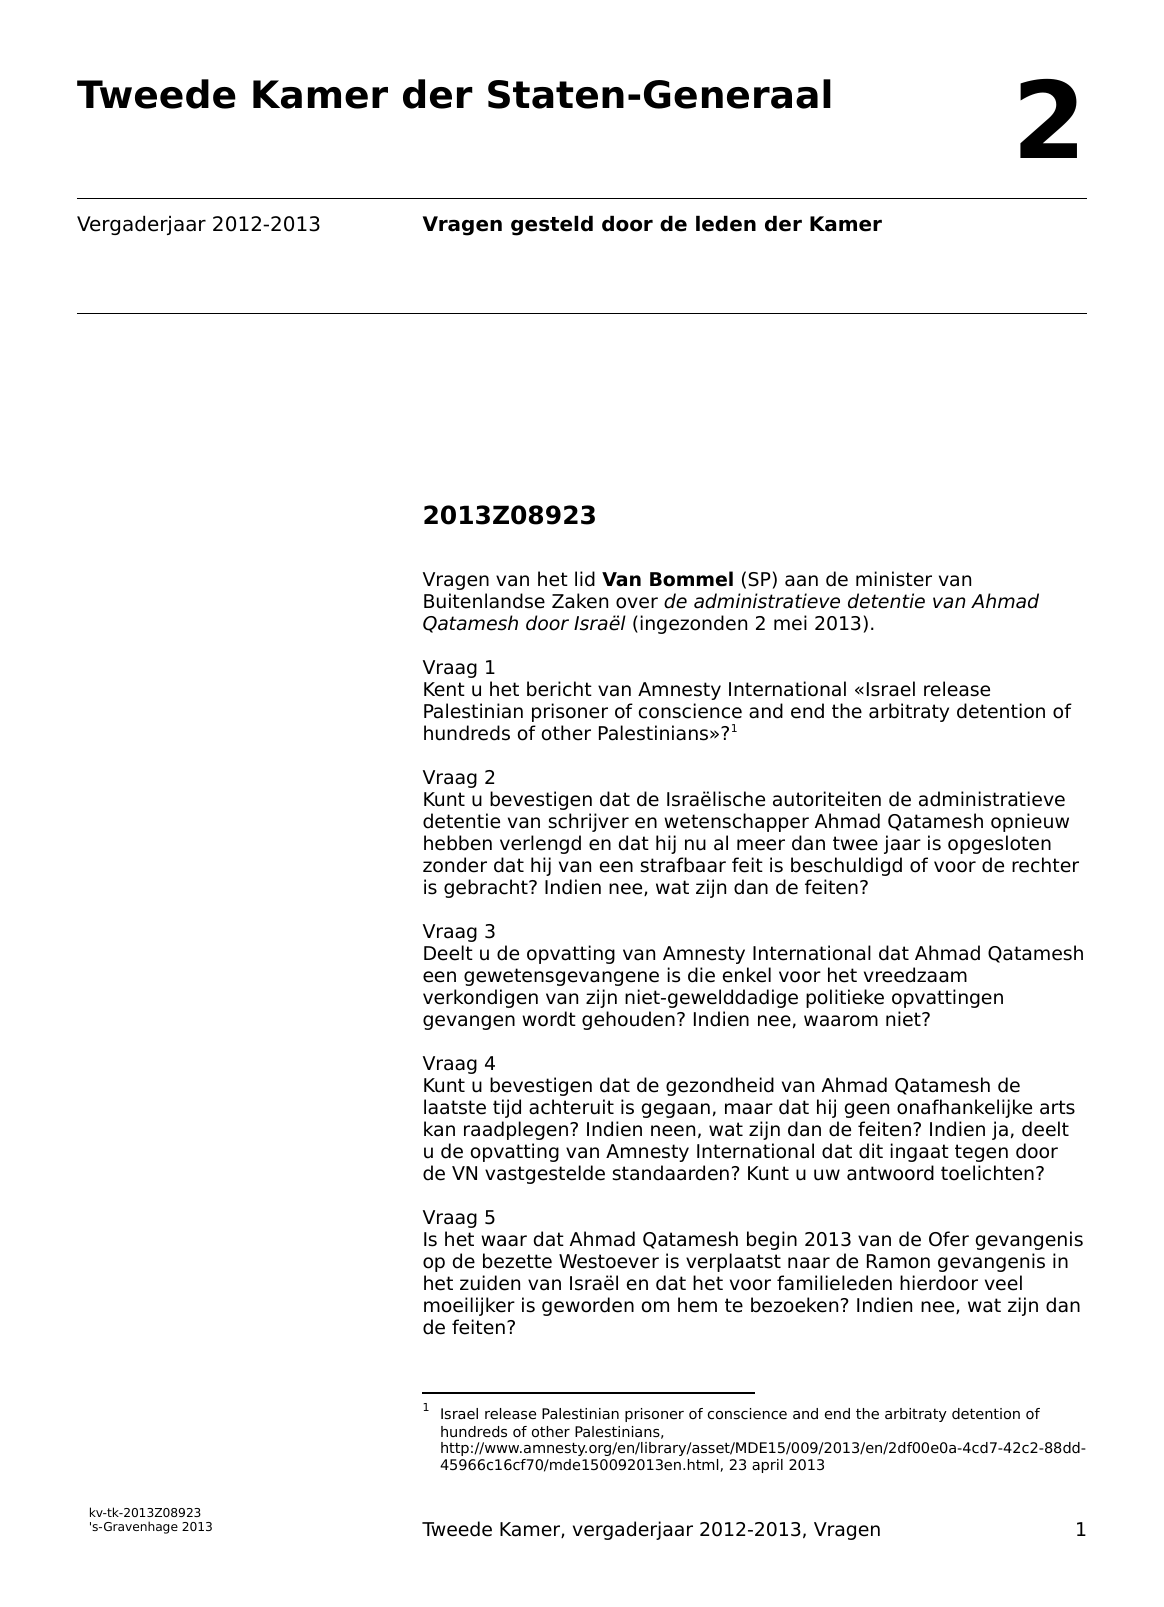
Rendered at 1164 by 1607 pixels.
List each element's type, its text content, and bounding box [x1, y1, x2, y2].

text Vraag 5 [422, 1207, 1087, 1229]
text Deelt u de opvatting van Amnesty International dat Ahmad Qatamesh een gewetensgevangene is die enkel voor het vreedzaam verkondigen van zijn niet-gewelddadige politieke opvattingen gevangen wordt gehouden? Indien nee, waarom niet? [422, 943, 1087, 1031]
text Israel release Palestinian prisoner of conscience and end the arbitraty detention of hundreds of other Palestinians, http://www.amnesty.org/en/library/asset/MDE15/009/2013/en/2df00e0a-4cd7-42c2-88dd-45966c16cf70/mde150092013en.html, 23 april 2013 [422, 1402, 1087, 1474]
text kv-tk-2013Z08923 [88, 1506, 323, 1520]
text Kunt u bevestigen dat de Israëlische autoriteiten de administratieve detentie van schrijver en wetenschapper Ahmad Qatamesh opnieuw hebben verlengd en dat hij nu al meer dan twee jaar is opgesloten zonder dat hij van een strafbaar feit is beschuldigd of voor de rechter is gebracht? Indien nee, wat zijn dan de feiten? [422, 789, 1087, 899]
text Vraag 4 [422, 1053, 1087, 1075]
text 's-Gravenhage 2013 [88, 1520, 323, 1534]
text Vraag 3 [422, 921, 1087, 943]
text Vraag 1 [422, 657, 1087, 679]
text Vragen van het lid Van Bommel (SP) aan de minister van Buitenlandse Zaken over de administratieve detentie van Ahmad Qatamesh door Israël (ingezonden 2 mei 2013). [422, 569, 1087, 635]
text Vraag 2 [422, 767, 1087, 789]
table_header 2 [886, 59, 1087, 198]
text 2013Z08923 [422, 501, 1087, 531]
text Kent u het bericht van Amnesty International «Israel release Palestinian prisoner of conscience and end the arbitraty detention of hundreds of other Palestinians»? [422, 679, 1087, 745]
text Is het waar dat Ahmad Qatamesh begin 2013 van de Ofer gevangenis op de bezette Westoever is verplaatst naar de Ramon gevangenis in het zuiden van Israël en dat het voor familieleden hierdoor veel moeilijker is geworden om hem te bezoeken? Indien nee, wat zijn dan de feiten? [422, 1229, 1087, 1339]
table_cell Vergaderjaar 2012-2013 [77, 199, 422, 313]
text Kunt u bevestigen dat de gezondheid van Ahmad Qatamesh de laatste tijd achteruit is gegaan, maar dat hij geen onafhankelijke arts kan raadplegen? Indien neen, wat zijn dan de feiten? Indien ja, deelt u de opvatting van Amnesty International dat dit ingaat tegen door de VN vastgestelde standaarden? Kunt u uw antwoord toelichten? [422, 1075, 1087, 1185]
table_header Tweede Kamer der Staten-Generaal [77, 59, 886, 198]
table_cell Vragen gesteld door de leden der Kamer [422, 199, 1087, 313]
